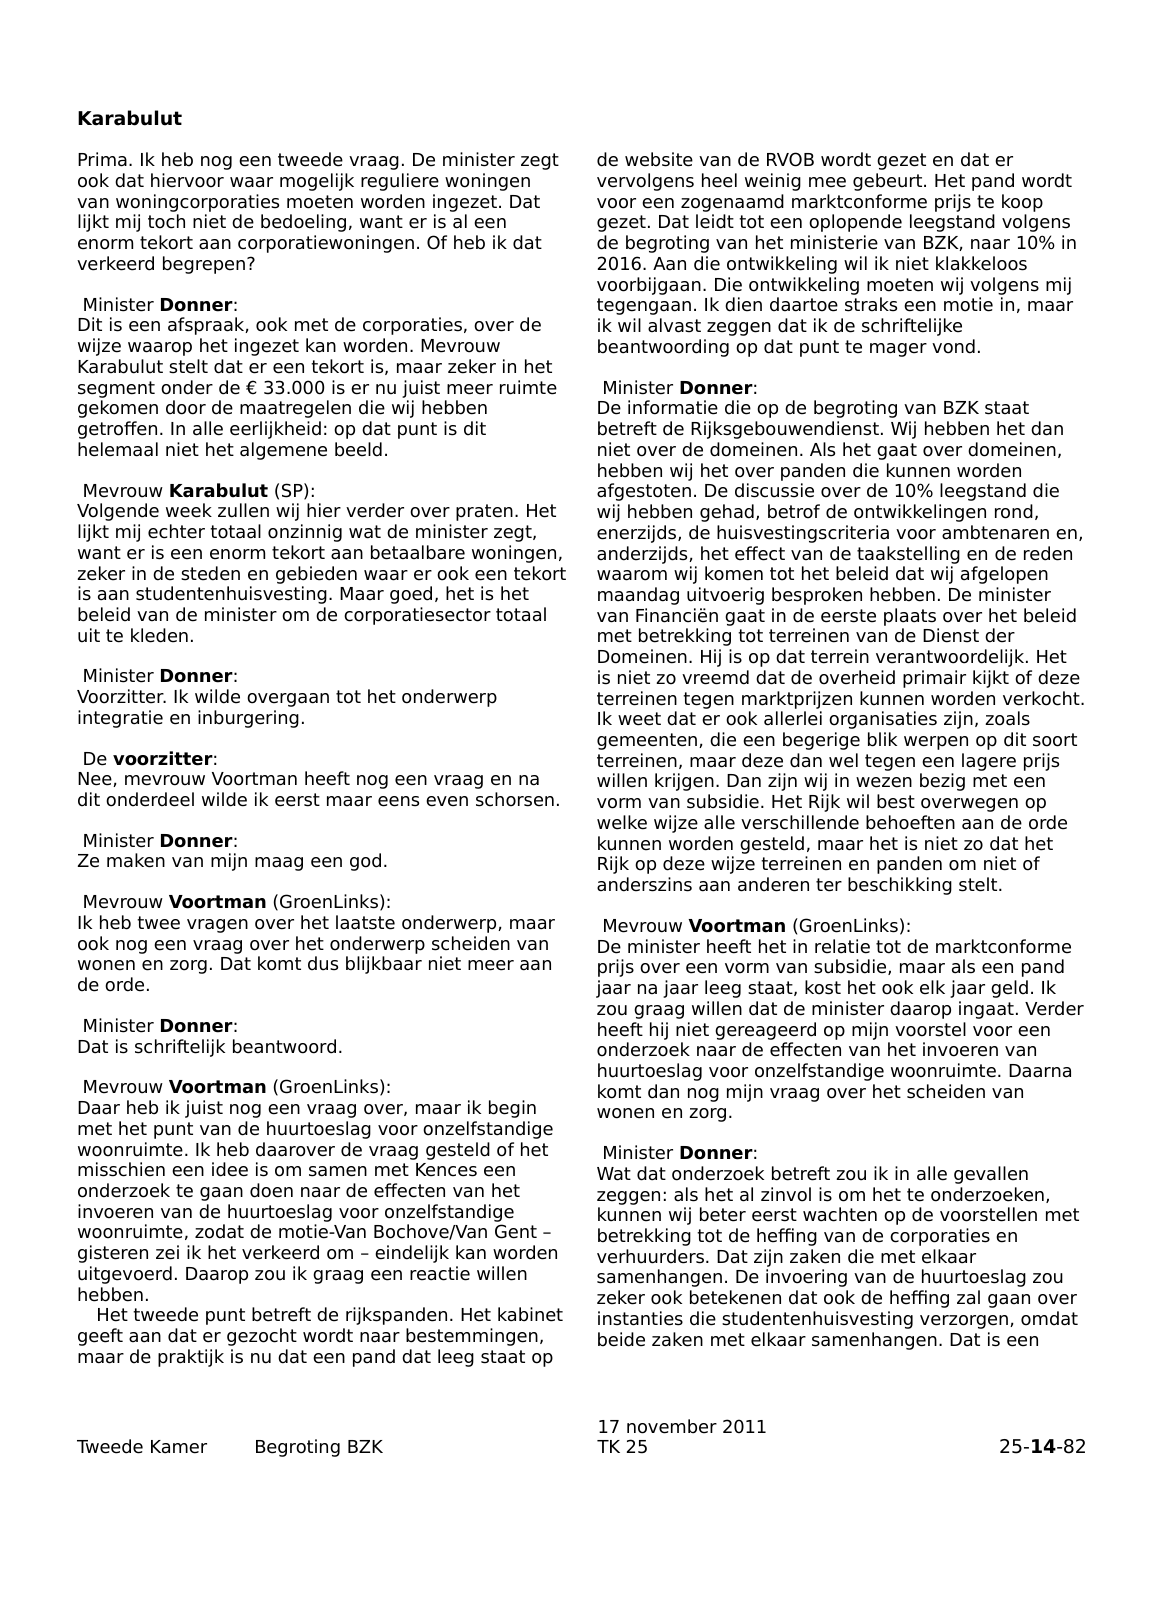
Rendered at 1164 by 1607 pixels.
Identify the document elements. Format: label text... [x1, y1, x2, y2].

text De informatie die op de begroting van BZK staat betreft de Rijksgebouwendienst. Wij hebben het dan niet over de domeinen. Als het gaat over domeinen, hebben wij het over panden die kunnen worden afgestoten. De discussie over de 10% leegstand die wij hebben gehad, betrof de ontwikkelingen rond, enerzijds, de huisvestingscriteria voor ambtenaren en, anderzijds, het effect van de taakstelling en de reden waarom wij komen tot het beleid dat wij afgelopen maandag uitvoerig besproken hebben. De minister van Financiën gaat in de eerste plaats over het beleid met betrekking tot terreinen van de Dienst der Domeinen. Hij is op dat terrein verantwoordelijk. Het is niet zo vreemd dat de overheid primair kijkt of deze terreinen tegen marktprijzen kunnen worden verkocht. Ik weet dat er ook allerlei organisaties zijn, zoals gemeenten, die een begerige blik werpen op dit soort terreinen, maar deze dan wel tegen een lagere prijs willen krijgen. Dan zijn wij in wezen bezig met een vorm van subsidie. Het Rijk wil best overwegen op welke wijze alle verschillende behoeften aan de orde kunnen worden gesteld, maar het is niet zo dat het Rijk op deze wijze terreinen en panden om niet of anderszins aan anderen ter beschikking stelt. [596, 398, 1087, 896]
text Mevrouw Voortman (GroenLinks): [77, 1077, 567, 1098]
text Ze maken van mijn maag een god. [77, 851, 567, 872]
text Mevrouw Karabulut (SP): [77, 480, 567, 501]
text de website van de RVOB wordt gezet en dat er vervolgens heel weinig mee gebeurt. Het pand wordt voor een zogenaamd marktconforme prijs te koop gezet. Dat leidt tot een oplopende leegstand volgens de begroting van het ministerie van BZK, naar 10% in 2016. Aan die ontwikkeling wil ik niet klakkeloos voorbijgaan. Die ontwikkeling moeten wij volgens mij tegengaan. Ik dien daartoe straks een motie in, maar ik wil alvast zeggen dat ik de schriftelijke beantwoording op dat punt te mager vond. [596, 150, 1087, 357]
text De voorzitter: [77, 748, 567, 769]
text Volgende week zullen wij hier verder over praten. Het lijkt mij echter totaal onzinnig wat de minister zegt, want er is een enorm tekort aan betaalbare woningen, zeker in de steden en gebieden waar er ook een tekort is aan studentenhuisvesting. Maar goed, het is het beleid van de minister om de corporatiesector totaal uit te kleden. [77, 501, 567, 646]
text Wat dat onderzoek betreft zou ik in alle gevallen zeggen: als het al zinvol is om het te onderzoeken, kunnen wij beter eerst wachten op de voorstellen met betrekking tot de heffing van de corporaties en verhuurders. Dat zijn zaken die met elkaar samenhangen. De invoering van de huurtoeslag zou zeker ook betekenen dat ook de heffing zal gaan over instanties die studentenhuisvesting verzorgen, omdat beide zaken met elkaar samenhangen. Dat is een [596, 1164, 1087, 1350]
text Mevrouw Voortman (GroenLinks): [77, 892, 567, 913]
text Mevrouw Voortman (GroenLinks): [596, 916, 1087, 936]
text Daar heb ik juist nog een vraag over, maar ik begin met het punt van de huurtoeslag voor onzelfstandige woonruimte. Ik heb daarover de vraag gesteld of het misschien een idee is om samen met Kences een onderzoek te gaan doen naar de effecten van het invoeren van de huurtoeslag voor onzelfstandige woonruimte, zodat de motie-Van Bochove/Van Gent – gisteren zei ik het verkeerd om – eindelijk kan worden uitgevoerd. Daarop zou ik graag een reactie willen hebben. [77, 1098, 567, 1305]
text Prima. Ik heb nog een tweede vraag. De minister zegt ook dat hiervoor waar mogelijk reguliere woningen van woningcorporaties moeten worden ingezet. Dat lijkt mij toch niet de bedoeling, want er is al een enorm tekort aan corporatiewoningen. Of heb ik dat verkeerd begrepen? [77, 150, 567, 274]
text Minister Donner: [596, 377, 1087, 398]
text Minister Donner: [77, 831, 567, 851]
text Voorzitter. Ik wilde overgaan tot het onderwerp integratie en inburgering. [77, 687, 567, 728]
text Minister Donner: [77, 294, 567, 315]
text Nee, mevrouw Voortman heeft nog een vraag en na dit onderdeel wilde ik eerst maar eens even schorsen. [77, 769, 567, 811]
text Minister Donner: [596, 1143, 1087, 1164]
text De minister heeft het in relatie tot de marktconforme prijs over een vorm van subsidie, maar als een pand jaar na jaar leeg staat, kost het ook elk jaar geld. Ik zou graag willen dat de minister daarop ingaat. Verder heeft hij niet gereageerd op mijn voorstel voor een onderzoek naar de effecten van het invoeren van huurtoeslag voor onzelfstandige woonruimte. Daarna komt dan nog mijn vraag over het scheiden van wonen en zorg. [596, 936, 1087, 1123]
text Ik heb twee vragen over het laatste onderwerp, maar ook nog een vraag over het onderwerp scheiden van wonen en zorg. Dat komt dus blijkbaar niet meer aan de orde. [77, 913, 567, 996]
text Dat is schriftelijk beantwoord. [77, 1036, 567, 1057]
text Dit is een afspraak, ook met de corporaties, over de wijze waarop het ingezet kan worden. Mevrouw Karabulut stelt dat er een tekort is, maar zeker in het segment onder de € 33.000 is er nu juist meer ruimte gekomen door de maatregelen die wij hebben getroffen. In alle eerlijkheid: op dat punt is dit helemaal niet het algemene beeld. [77, 315, 567, 460]
text Minister Donner: [77, 666, 567, 687]
text Het tweede punt betreft de rijkspanden. Het kabinet geeft aan dat er gezocht wordt naar bestemmingen, maar de praktijk is nu dat een pand dat leeg staat op [77, 1305, 567, 1367]
text Minister Donner: [77, 1016, 567, 1036]
